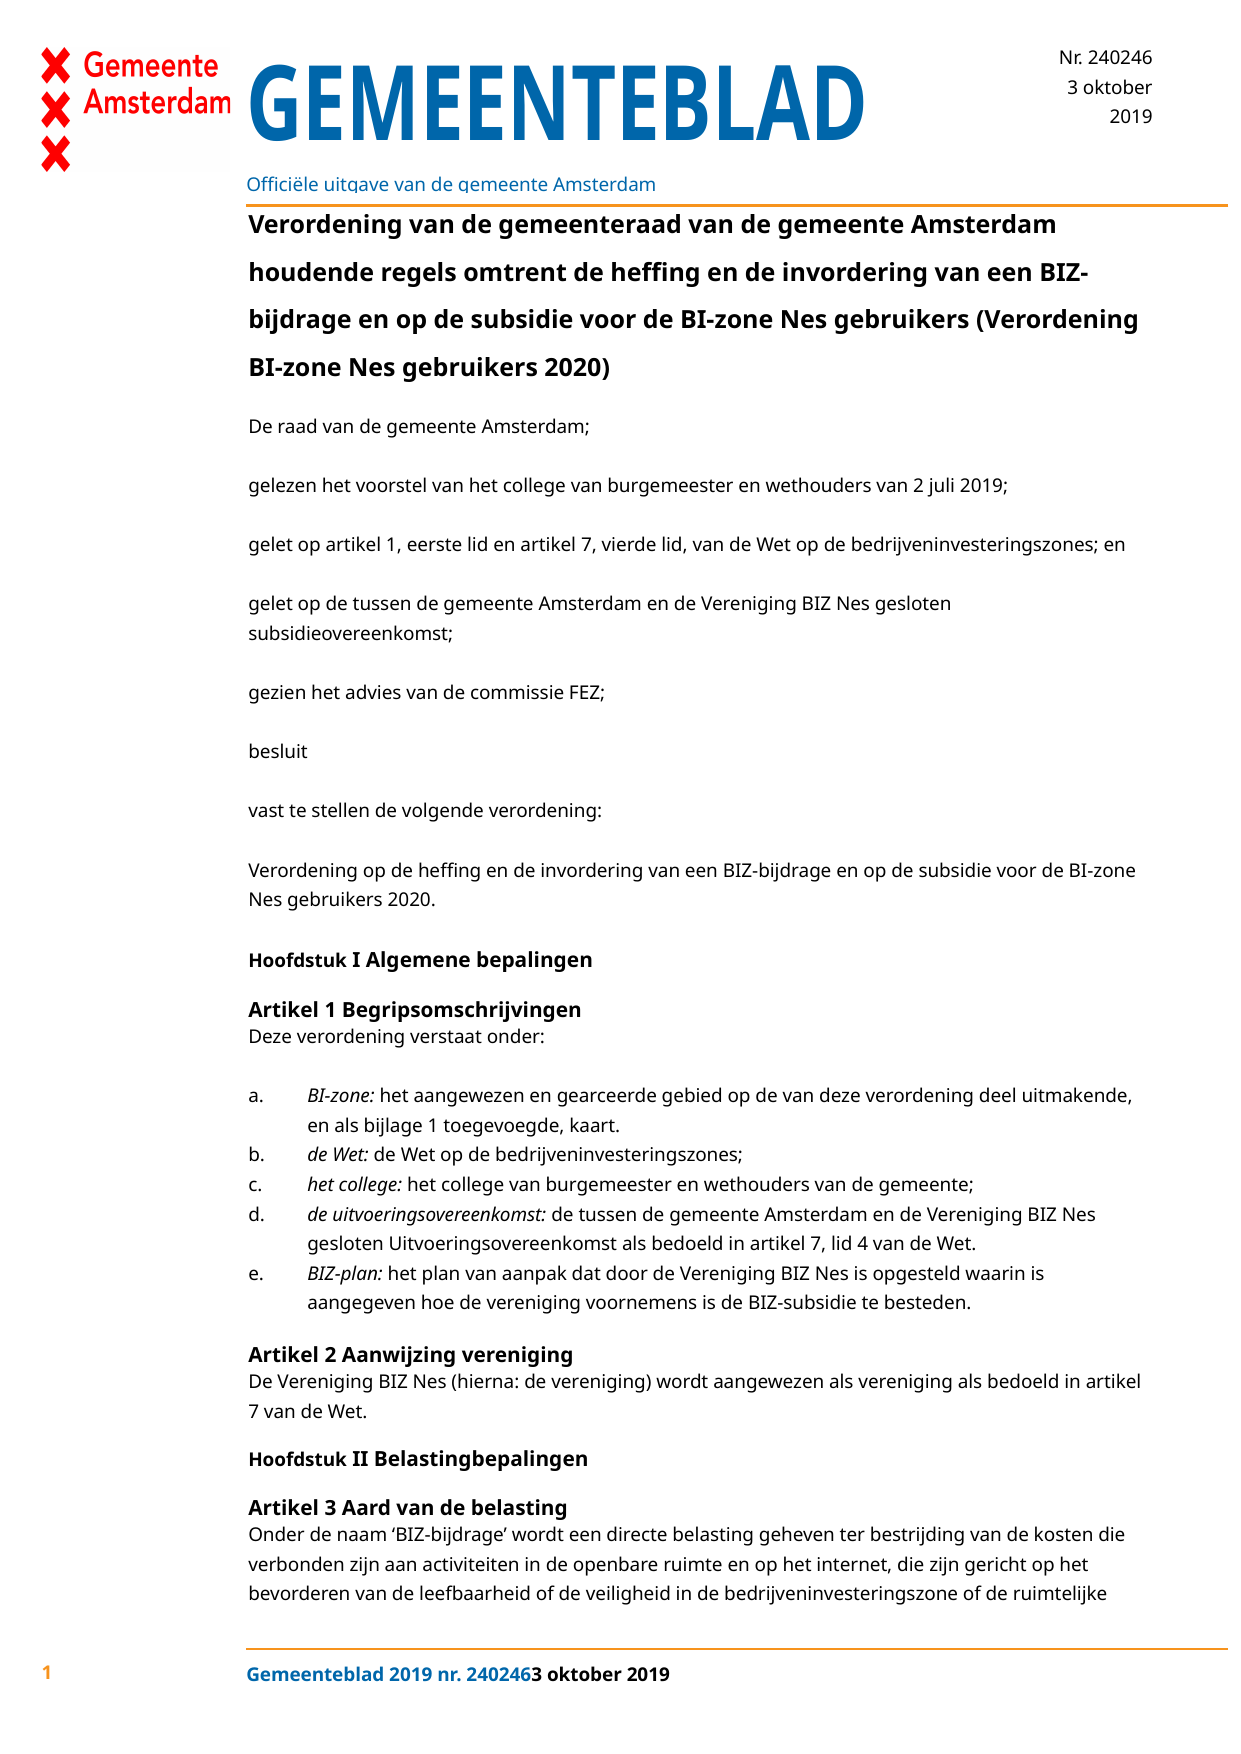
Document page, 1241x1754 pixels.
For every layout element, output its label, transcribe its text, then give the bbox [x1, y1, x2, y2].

list BI-zone: het aangewezen en gearceerde gebied op de van deze verordening deel uitmakende, en als bijlage 1 toegevoegde, kaart. [248, 1082, 1152, 1138]
text Artikel 3 Aard van de belasting [248, 1493, 1152, 1521]
text Hoofdstuk II Belastingbepalingen [248, 1444, 1152, 1472]
list het college: het college van burgemeester en wethouders van de gemeente; [248, 1171, 1152, 1197]
text Onder de naam ‘BIZ-bijdrage’ wordt een directe belasting geheven ter bestrijding van de kosten die verbonden zijn aan activiteiten in de openbare ruimte en op het internet, die zijn gericht op het bevorderen van de leefbaarheid of de veiligheid in de bedrijveninvesteringszone of de ruimtelijke [248, 1521, 1152, 1606]
text Verordening op de heffing en de invordering van een BIZ-bijdrage en op de subsidie voor de BI-zone Nes gebruikers 2020. [248, 857, 1152, 912]
text gezien het advies van de commissie FEZ; [248, 679, 1152, 705]
text De raad van de gemeente Amsterdam; [248, 413, 1152, 439]
text Artikel 1 Begripsomschrijvingen [248, 995, 1152, 1023]
list BIZ-plan: het plan van aanpak dat door de Vereniging BIZ Nes is opgesteld waarin is aangegeven hoe de vereniging voornemens is de BIZ-subsidie te besteden. [248, 1260, 1152, 1315]
text De Vereniging BIZ Nes (hierna: de vereniging) wordt aangewezen als vereniging als bedoeld in artikel 7 van de Wet. [248, 1368, 1152, 1424]
text besluit [248, 738, 1152, 764]
text Verordening van de gemeenteraad van de gemeente Amsterdam houdende regels omtrent de heffing en de invordering van een BIZ-bijdrage en op de subsidie voor de BI-zone Nes gebruikers (Verordening BI-zone Nes gebruikers 2020) [248, 207, 1152, 384]
picture [41, 47, 231, 172]
text Deze verordening verstaat onder: [248, 1023, 1152, 1049]
text gelet op artikel 1, eerste lid en artikel 7, vierde lid, van de Wet op de bedrijveninvesteringszones; en [248, 531, 1152, 557]
text vast te stellen de volgende verordening: [248, 798, 1152, 823]
text Artikel 2 Aanwijzing vereniging [248, 1340, 1152, 1368]
list de uitvoeringsovereenkomst: de tussen de gemeente Amsterdam en de Vereniging BIZ Nes gesloten Uitvoeringsovereenkomst als bedoeld in artikel 7, lid 4 van de Wet. [248, 1201, 1152, 1256]
text Hoofdstuk I Algemene bepalingen [248, 946, 1152, 974]
text gelet op de tussen de gemeente Amsterdam en de Vereniging BIZ Nes gesloten subsidieovereenkomst; [248, 591, 1152, 646]
text gelezen het voorstel van het college van burgemeester en wethouders van 2 juli 2019; [248, 472, 1152, 498]
list de Wet: de Wet op de bedrijveninvesteringszones; [248, 1142, 1152, 1167]
